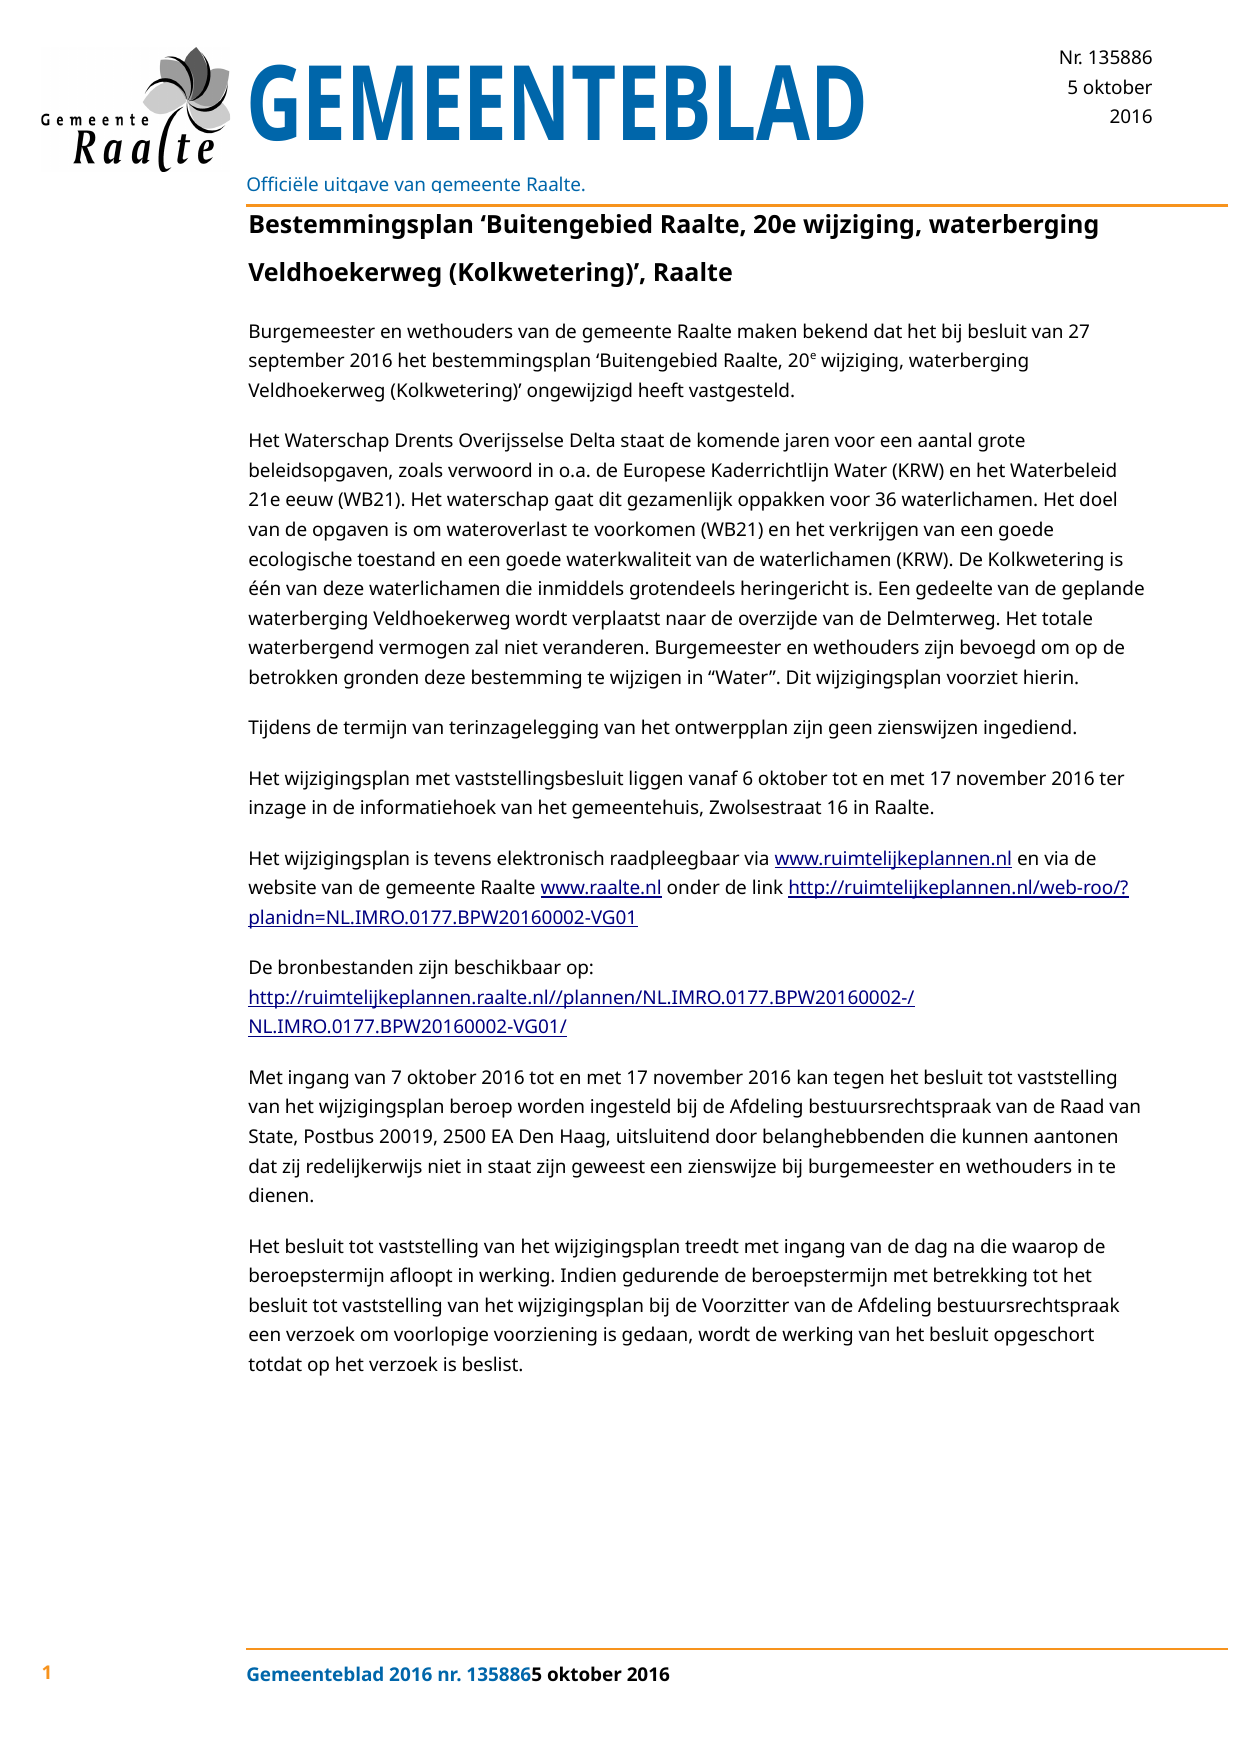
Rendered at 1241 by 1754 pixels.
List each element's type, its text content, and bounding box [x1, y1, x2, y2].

picture [41, 47, 231, 172]
text Tijdens de termijn van terinzagelegging van het ontwerpplan zijn geen zienswijzen ingediend. [248, 714, 1152, 740]
text Het wijzigingsplan is tevens elektronisch raadpleegbaar via www.ruimtelijkeplannen.nl en via de website van de gemeente Raalte www.raalte.nl onder de link http://ruimtelijkeplannen.nl/web-roo/?planidn=NL.IMRO.0177.BPW20160002-VG01 [248, 845, 1152, 930]
text Het besluit tot vaststelling van het wijzigingsplan treedt met ingang van de dag na die waarop de beroepstermijn afloopt in werking. Indien gedurende de beroepstermijn met betrekking tot het besluit tot vaststelling van het wijzigingsplan bij de Voorzitter van de Afdeling bestuursrechtspraak een verzoek om voorlopige voorziening is gedaan, wordt de werking van het besluit opgeschort totdat op het verzoek is beslist. [248, 1233, 1152, 1377]
text De bronbestanden zijn beschikbaar op: http://ruimtelijkeplannen.raalte.nl//plannen/NL.IMRO.0177.BPW20160002-/NL.IMRO.0177.BPW20160002-VG01/ [248, 954, 1152, 1039]
text Bestemmingsplan ‘Buitengebied Raalte, 20e wijziging, waterberging Veldhoekerweg (Kolkwetering)’, Raalte [248, 207, 1152, 288]
text Het wijzigingsplan met vaststellingsbesluit liggen vanaf 6 oktober tot en met 17 november 2016 ter inzage in de informatiehoek van het gemeentehuis, Zwolsestraat 16 in Raalte. [248, 765, 1152, 820]
text Met ingang van 7 oktober 2016 tot en met 17 november 2016 kan tegen het besluit tot vaststelling van het wijzigingsplan beroep worden ingesteld bij de Afdeling bestuursrechtspraak van de Raad van State, Postbus 20019, 2500 EA Den Haag, uitsluitend door belanghebbenden die kunnen aantonen dat zij redelijkerwijs niet in staat zijn geweest een zienswijze bij burgemeester en wethouders in te dienen. [248, 1064, 1152, 1208]
text Het Waterschap Drents Overijsselse Delta staat de komende jaren voor een aantal grote beleidsopgaven, zoals verwoord in o.a. de Europese Kaderrichtlijn Water (KRW) en het Waterbeleid 21e eeuw (WB21). Het waterschap gaat dit gezamenlijk oppakken voor 36 waterlichamen. Het doel van de opgaven is om wateroverlast te voorkomen (WB21) en het verkrijgen van een goede ecologische toestand en een goede waterkwaliteit van de waterlichamen (KRW). De Kolkwetering is één van deze waterlichamen die inmiddels grotendeels heringericht is. Een gedeelte van de geplande waterberging Veldhoekerweg wordt verplaatst naar de overzijde van de Delmterweg. Het totale waterbergend vermogen zal niet veranderen. Burgemeester en wethouders zijn bevoegd om op de betrokken gronden deze bestemming te wijzigen in “Water”. Dit wijzigingsplan voorziet hierin. [248, 427, 1152, 690]
text Burgemeester en wethouders van de gemeente Raalte maken bekend dat het bij besluit van 27 september 2016 het bestemmingsplan ‘Buitengebied Raalte, 20e wijziging, waterberging Veldhoekerweg (Kolkwetering)’ ongewijzigd heeft vastgesteld. [248, 318, 1152, 403]
